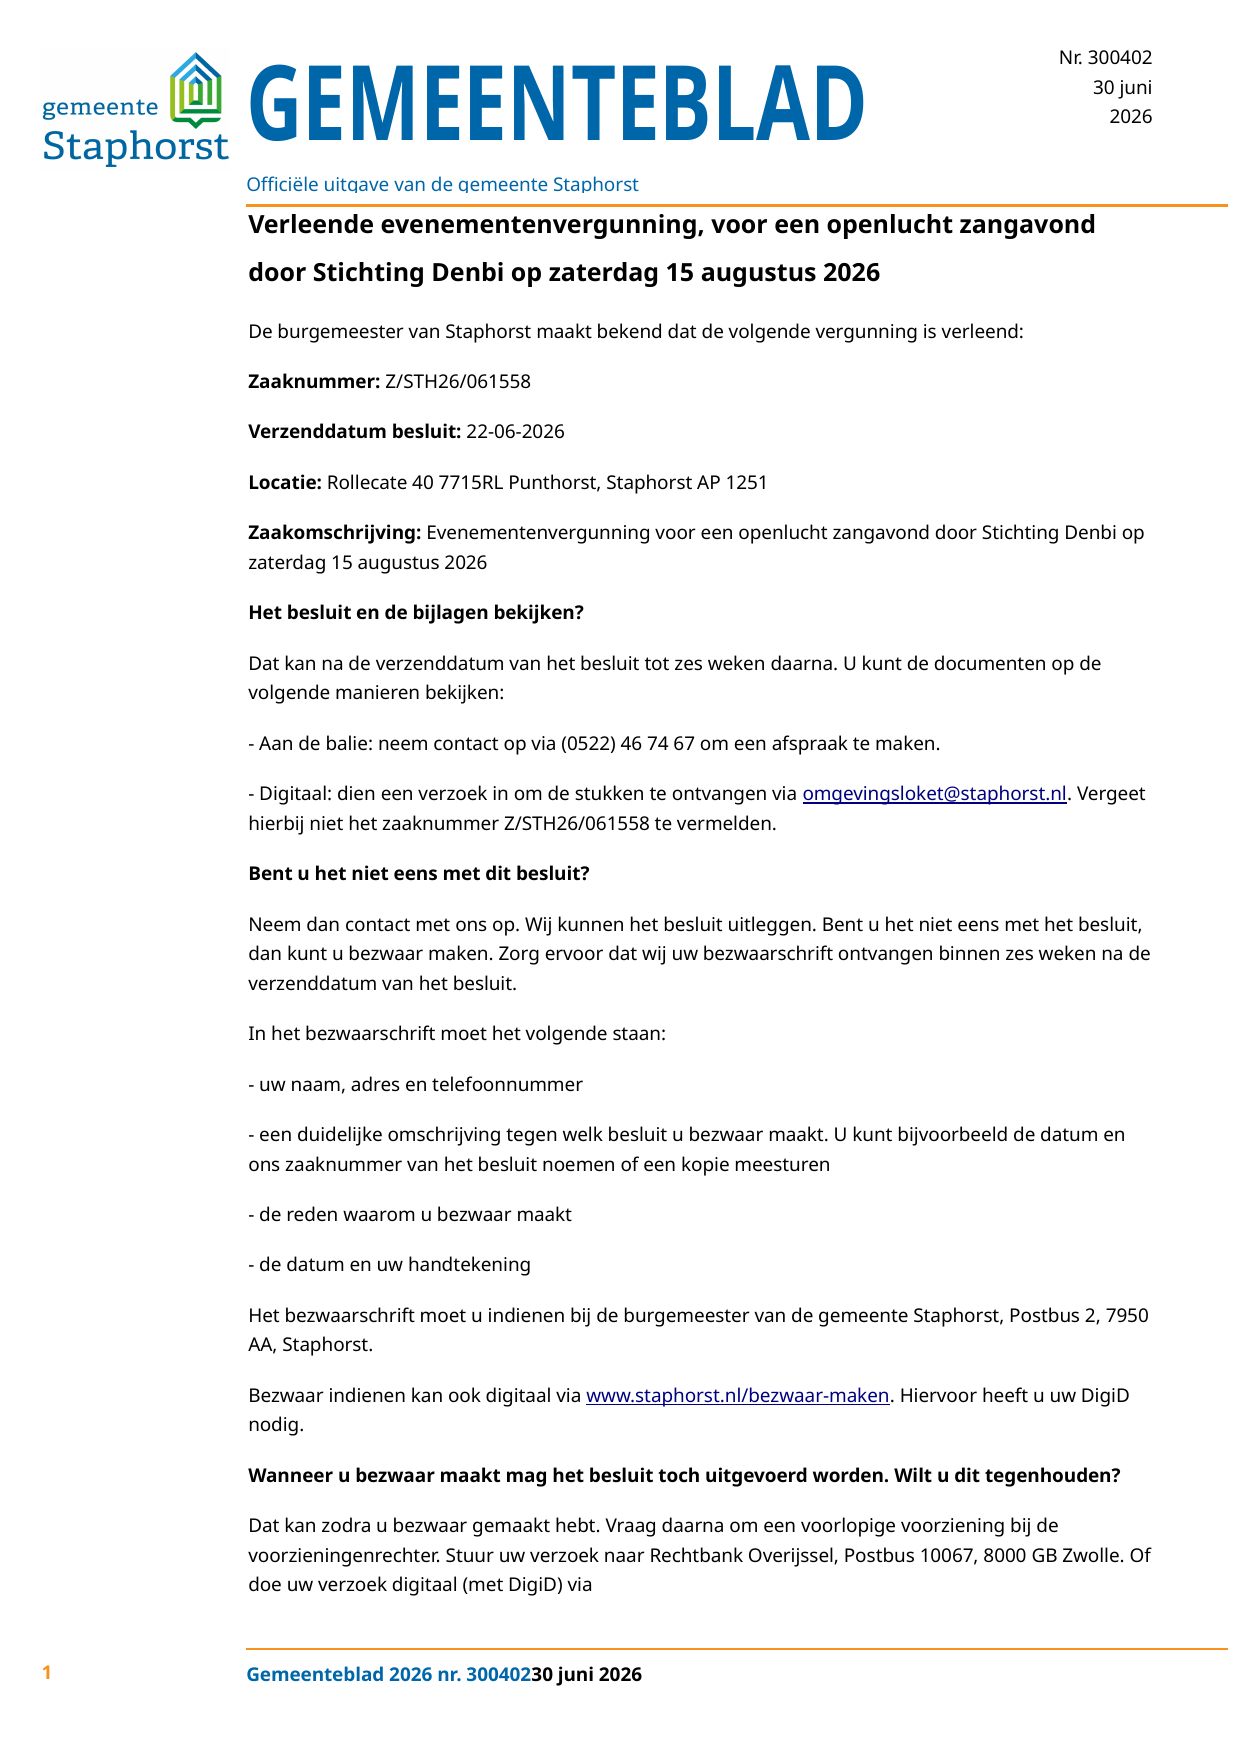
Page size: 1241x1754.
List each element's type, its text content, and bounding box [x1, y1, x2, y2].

text - de datum en uw handtekening [248, 1252, 1152, 1277]
text Dat kan zodra u bezwaar gemaakt hebt. Vraag daarna om een voorlopige voorziening bij de voorzieningenrechter. Stuur uw verzoek naar Rechtbank Overijssel, Postbus 10067, 8000 GB Zwolle. Of doe uw verzoek digitaal (met DigiD) via [248, 1512, 1152, 1597]
text - uw naam, adres en telefoonnummer [248, 1071, 1152, 1097]
text - de reden waarom u bezwaar maakt [248, 1201, 1152, 1227]
text Zaaknummer: Z/STH26/061558 [248, 368, 1152, 394]
text Neem dan contact met ons op. Wij kunnen het besluit uitleggen. Bent u het niet eens met het besluit, dan kunt u bezwaar maken. Zorg ervoor dat wij uw bezwaarschrift ontvangen binnen zes weken na de verzenddatum van het besluit. [248, 911, 1152, 996]
text Verleende evenementenvergunning, voor een openlucht zangavond door Stichting Denbi op zaterdag 15 augustus 2026 [248, 207, 1152, 288]
text Dat kan na de verzenddatum van het besluit tot zes weken daarna. U kunt de documenten op de volgende manieren bekijken: [248, 650, 1152, 705]
text Locatie: Rollecate 40 7715RL Punthorst, Staphorst AP 1251 [248, 469, 1152, 495]
text - Digitaal: dien een verzoek in om de stukken te ontvangen via omgevingsloket@staphorst.nl. Vergeet hierbij niet het zaaknummer Z/STH26/061558 te vermelden. [248, 780, 1152, 836]
text - een duidelijke omschrijving tegen welk besluit u bezwaar maakt. U kunt bijvoorbeeld de datum en ons zaaknummer van het besluit noemen of een kopie meesturen [248, 1121, 1152, 1177]
picture [41, 47, 231, 172]
text Het besluit en de bijlagen bekijken? [248, 599, 1152, 625]
text Het bezwaarschrift moet u indienen bij de burgemeester van de gemeente Staphorst, Postbus 2, 7950 AA, Staphorst. [248, 1302, 1152, 1357]
text Bezwaar indienen kan ook digitaal via www.staphorst.nl/bezwaar-maken. Hiervoor heeft u uw DigiD nodig. [248, 1382, 1152, 1437]
text Zaakomschrijving: Evenementenvergunning voor een openlucht zangavond door Stichting Denbi op zaterdag 15 augustus 2026 [248, 519, 1152, 575]
text Bent u het niet eens met dit besluit? [248, 860, 1152, 886]
text Wanneer u bezwaar maakt mag het besluit toch uitgevoerd worden. Wilt u dit tegenhouden? [248, 1462, 1152, 1488]
text - Aan de balie: neem contact op via (0522) 46 74 67 om een afspraak te maken. [248, 730, 1152, 756]
text In het bezwaarschrift moet het volgende staan: [248, 1020, 1152, 1046]
text Verzenddatum besluit: 22-06-2026 [248, 419, 1152, 444]
text De burgemeester van Staphorst maakt bekend dat de volgende vergunning is verleend: [248, 318, 1152, 344]
